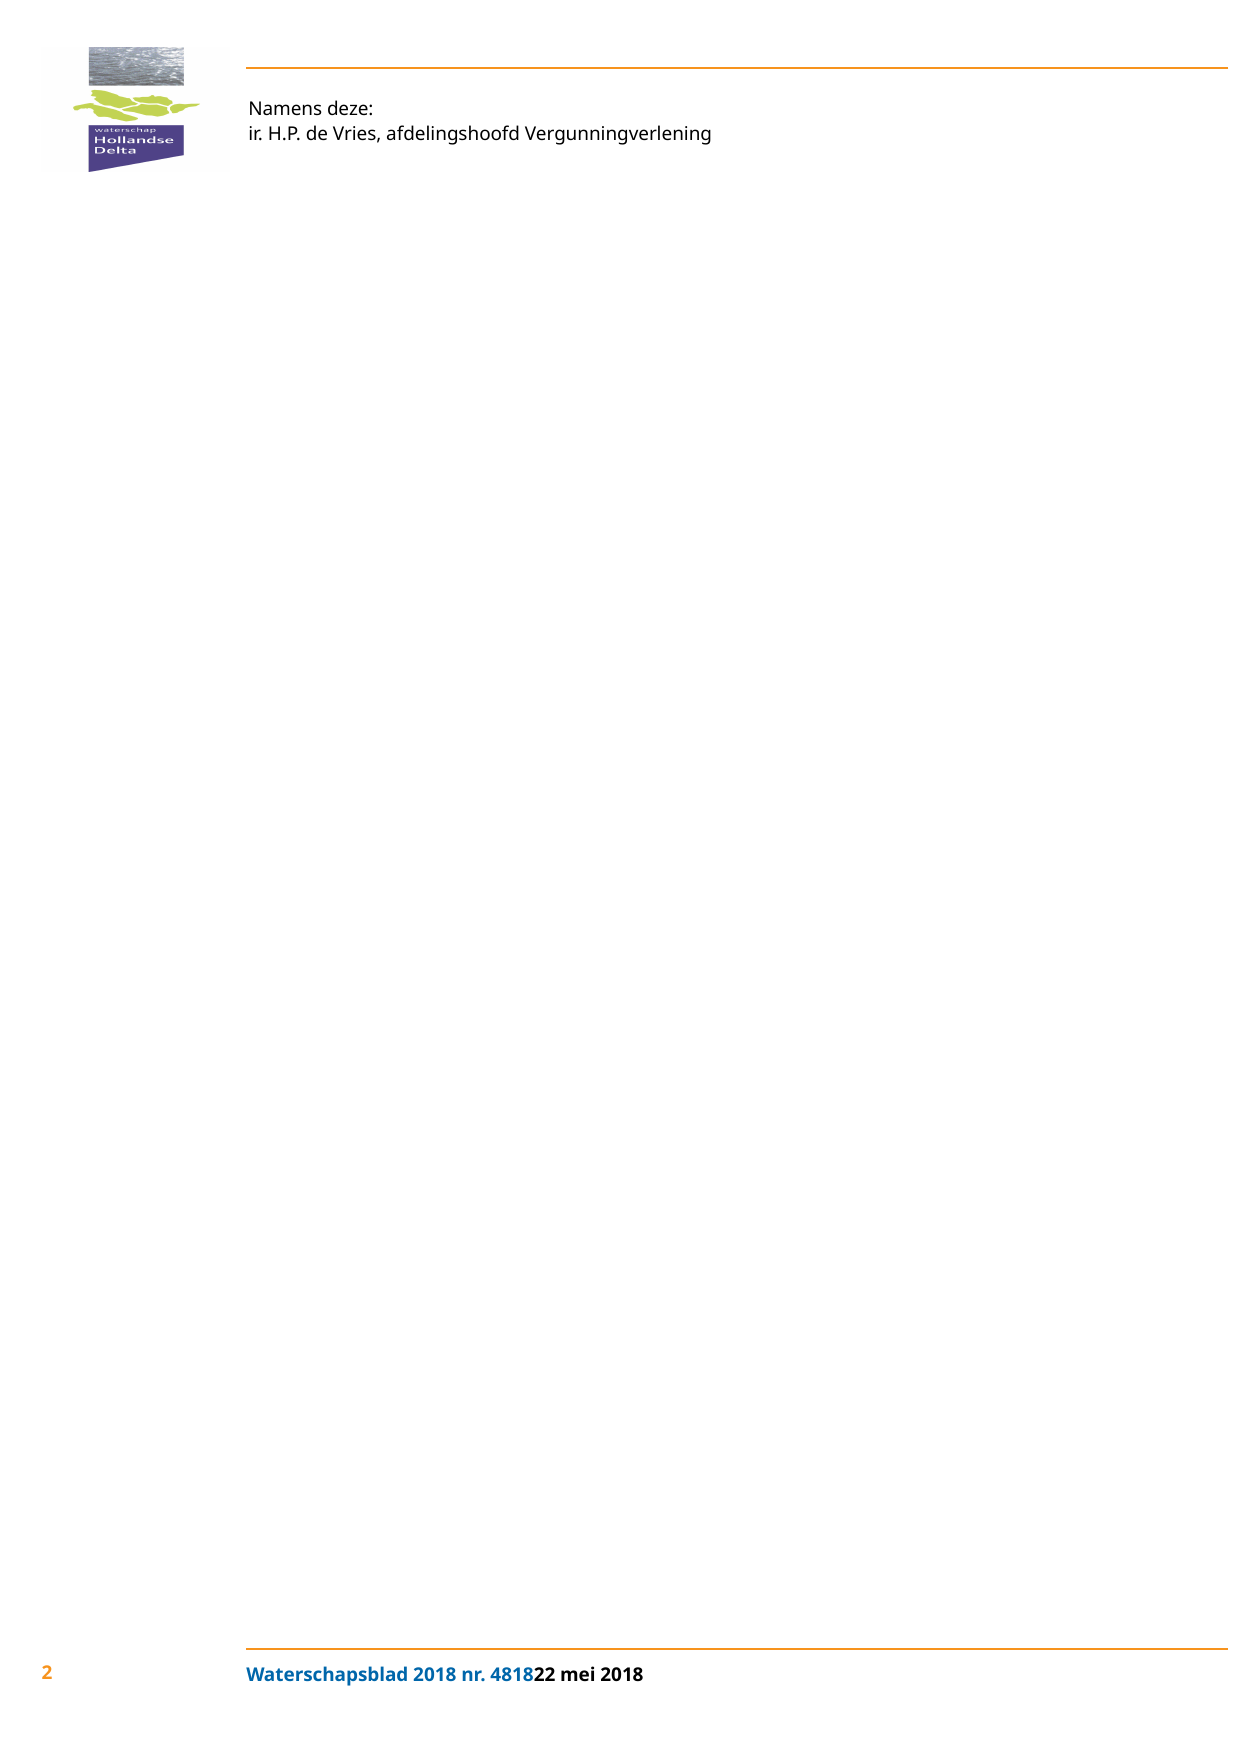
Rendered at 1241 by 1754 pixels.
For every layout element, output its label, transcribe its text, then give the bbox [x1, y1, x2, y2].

text ir. H.P. de Vries, afdelingshoofd Vergunningverlening [248, 121, 1152, 146]
picture [41, 47, 231, 172]
text Namens deze: [248, 95, 1152, 121]
